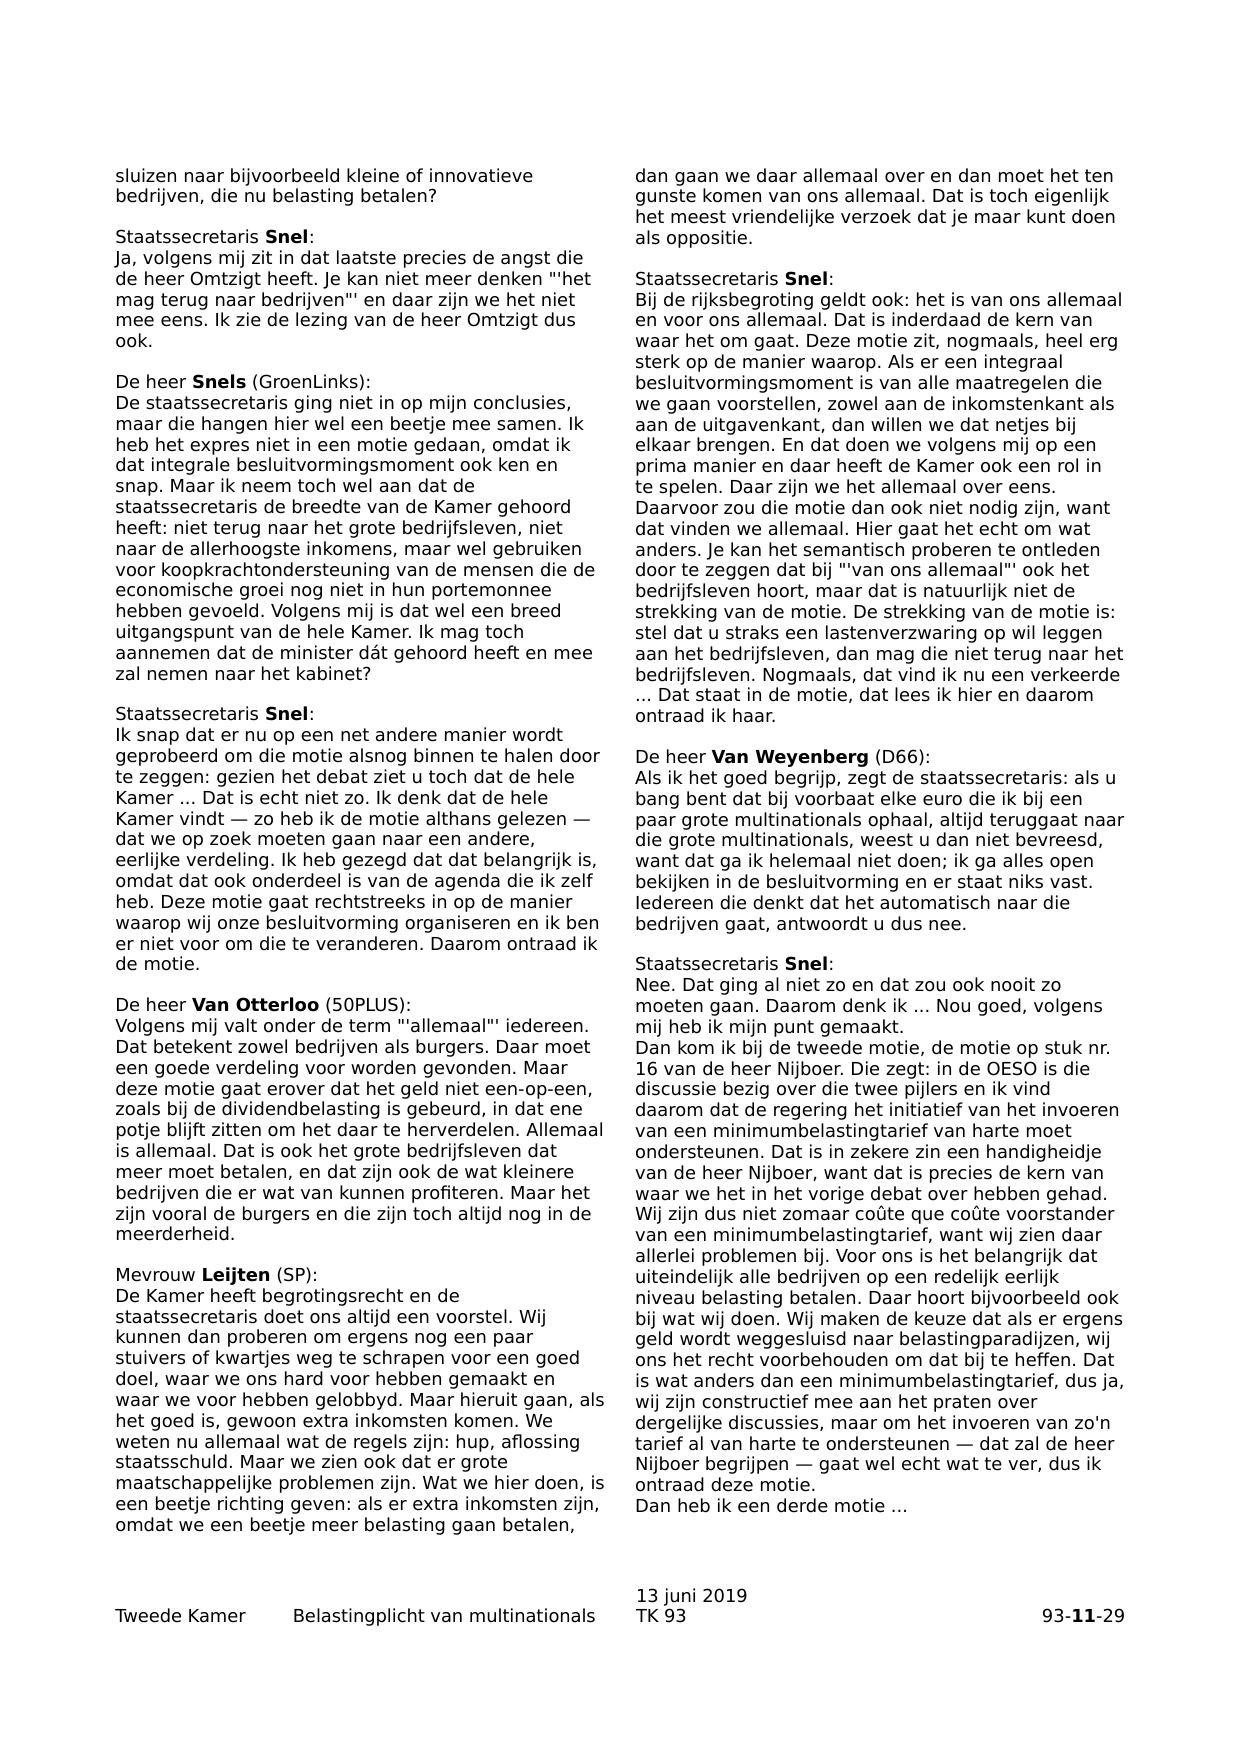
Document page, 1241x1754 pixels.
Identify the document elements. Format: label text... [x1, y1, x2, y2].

text De heer Van Weyenberg (D66): [635, 747, 1125, 768]
text dan gaan we daar allemaal over en dan moet het ten gunste komen van ons allemaal. Dat is toch eigenlijk het meest vriendelijke verzoek dat je maar kunt doen als oppositie. [635, 165, 1125, 249]
text De heer Van Otterloo (50PLUS): [115, 995, 605, 1016]
text Ik snap dat er nu op een net andere manier wordt geprobeerd om die motie alsnog binnen te halen door te zeggen: gezien het debat ziet u toch dat de hele Kamer ... Dat is echt niet zo. Ik denk dat de hele Kamer vindt — zo heb ik de motie althans gelezen — dat we op zoek moeten gaan naar een andere, eerlijke verdeling. Ik heb gezegd dat dat belangrijk is, omdat dat ook onderdeel is van de agenda die ik zelf heb. Deze motie gaat rechtstreeks in op de manier waarop wij onze besluitvorming organiseren en ik ben er niet voor om die te veranderen. Daarom ontraad ik de motie. [115, 725, 605, 975]
text Staatssecretaris Snel: [115, 227, 605, 248]
text Dan heb ik een derde motie ... [635, 1496, 1125, 1517]
text Mevrouw Leijten (SP): [115, 1265, 605, 1286]
text De heer Snels (GroenLinks): [115, 372, 605, 393]
text Staatssecretaris Snel: [635, 269, 1125, 289]
text Ja, volgens mij zit in dat laatste precies de angst die de heer Omtzigt heeft. Je kan niet meer denken "'het mag terug naar bedrijven"' en daar zijn we het niet mee eens. Ik zie de lezing van de heer Omtzigt dus ook. [115, 248, 605, 352]
text Bij de rijksbegroting geldt ook: het is van ons allemaal en voor ons allemaal. Dat is inderdaad de kern van waar het om gaat. Deze motie zit, nogmaals, heel erg sterk op de manier waarop. Als er een integraal besluitvormingsmoment is van alle maatregelen die we gaan voorstellen, zowel aan de inkomstenkant als aan de uitgavenkant, dan willen we dat netjes bij elkaar brengen. En dat doen we volgens mij op een prima manier en daar heeft de Kamer ook een rol in te spelen. Daar zijn we het allemaal over eens. Daarvoor zou die motie dan ook niet nodig zijn, want dat vinden we allemaal. Hier gaat het echt om wat anders. Je kan het semantisch proberen te ontleden door te zeggen dat bij "'van ons allemaal"' ook het bedrijfsleven hoort, maar dat is natuurlijk niet de strekking van de motie. De strekking van de motie is: stel dat u straks een lastenverzwaring op wil leggen aan het bedrijfsleven, dan mag die niet terug naar het bedrijfsleven. Nogmaals, dat vind ik nu een verkeerde ... Dat staat in de motie, dat lees ik hier en daarom ontraad ik haar. [635, 289, 1125, 727]
text Volgens mij valt onder de term "'allemaal"' iedereen. Dat betekent zowel bedrijven als burgers. Daar moet een goede verdeling voor worden gevonden. Maar deze motie gaat erover dat het geld niet een-op-een, zoals bij de dividendbelasting is gebeurd, in dat ene potje blijft zitten om het daar te herverdelen. Allemaal is allemaal. Dat is ook het grote bedrijfsleven dat meer moet betalen, en dat zijn ook de wat kleinere bedrijven die er wat van kunnen profiteren. Maar het zijn vooral de burgers en die zijn toch altijd nog in de meerderheid. [115, 1016, 605, 1245]
text Nee. Dat ging al niet zo en dat zou ook nooit zo moeten gaan. Daarom denk ik ... Nou goed, volgens mij heb ik mijn punt gemaakt. [635, 975, 1125, 1037]
text Als ik het goed begrijp, zegt de staatssecretaris: als u bang bent dat bij voorbaat elke euro die ik bij een paar grote multinationals ophaal, altijd teruggaat naar die grote multinationals, weest u dan niet bevreesd, want dat ga ik helemaal niet doen; ik ga alles open bekijken in de besluitvorming en er staat niks vast. Iedereen die denkt dat het automatisch naar die bedrijven gaat, antwoordt u dus nee. [635, 768, 1125, 934]
text De staatssecretaris ging niet in op mijn conclusies, maar die hangen hier wel een beetje mee samen. Ik heb het expres niet in een motie gedaan, omdat ik dat integrale besluitvormingsmoment ook ken en snap. Maar ik neem toch wel aan dat de staatssecretaris de breedte van de Kamer gehoord heeft: niet terug naar het grote bedrijfsleven, niet naar de allerhoogste inkomens, maar wel gebruiken voor koopkrachtondersteuning van de mensen die de economische groei nog niet in hun portemonnee hebben gevoeld. Volgens mij is dat wel een breed uitgangspunt van de hele Kamer. Ik mag toch aannemen dat de minister dát gehoord heeft en mee zal nemen naar het kabinet? [115, 393, 605, 684]
text De Kamer heeft begrotingsrecht en de staatssecretaris doet ons altijd een voorstel. Wij kunnen dan proberen om ergens nog een paar stuivers of kwartjes weg te schrapen voor een goed doel, waar we ons hard voor hebben gemaakt en waar we voor hebben gelobbyd. Maar hieruit gaan, als het goed is, gewoon extra inkomsten komen. We weten nu allemaal wat de regels zijn: hup, aflossing staatsschuld. Maar we zien ook dat er grote maatschappelijke problemen zijn. Wat we hier doen, is een beetje richting geven: als er extra inkomsten zijn, omdat we een beetje meer belasting gaan betalen, [115, 1286, 605, 1536]
text Staatssecretaris Snel: [635, 954, 1125, 975]
text sluizen naar bijvoorbeeld kleine of innovatieve bedrijven, die nu belasting betalen? [115, 165, 605, 207]
text Dan kom ik bij de tweede motie, de motie op stuk nr. 16 van de heer Nijboer. Die zegt: in de OESO is die discussie bezig over die twee pijlers en ik vind daarom dat de regering het initiatief van het invoeren van een minimumbelastingtarief van harte moet ondersteunen. Dat is in zekere zin een handigheidje van de heer Nijboer, want dat is precies de kern van waar we het in het vorige debat over hebben gehad. Wij zijn dus niet zomaar coûte que coûte voorstander van een minimumbelastingtarief, want wij zien daar allerlei problemen bij. Voor ons is het belangrijk dat uiteindelijk alle bedrijven op een redelijk eerlijk niveau belasting betalen. Daar hoort bijvoorbeeld ook bij wat wij doen. Wij maken de keuze dat als er ergens geld wordt weggesluisd naar belastingparadijzen, wij ons het recht voorbehouden om dat bij te heffen. Dat is wat anders dan een minimumbelastingtarief, dus ja, wij zijn constructief mee aan het praten over dergelijke discussies, maar om het invoeren van zo'n tarief al van harte te ondersteunen — dat zal de heer Nijboer begrijpen — gaat wel echt wat te ver, dus ik ontraad deze motie. [635, 1037, 1125, 1496]
text Staatssecretaris Snel: [115, 704, 605, 725]
